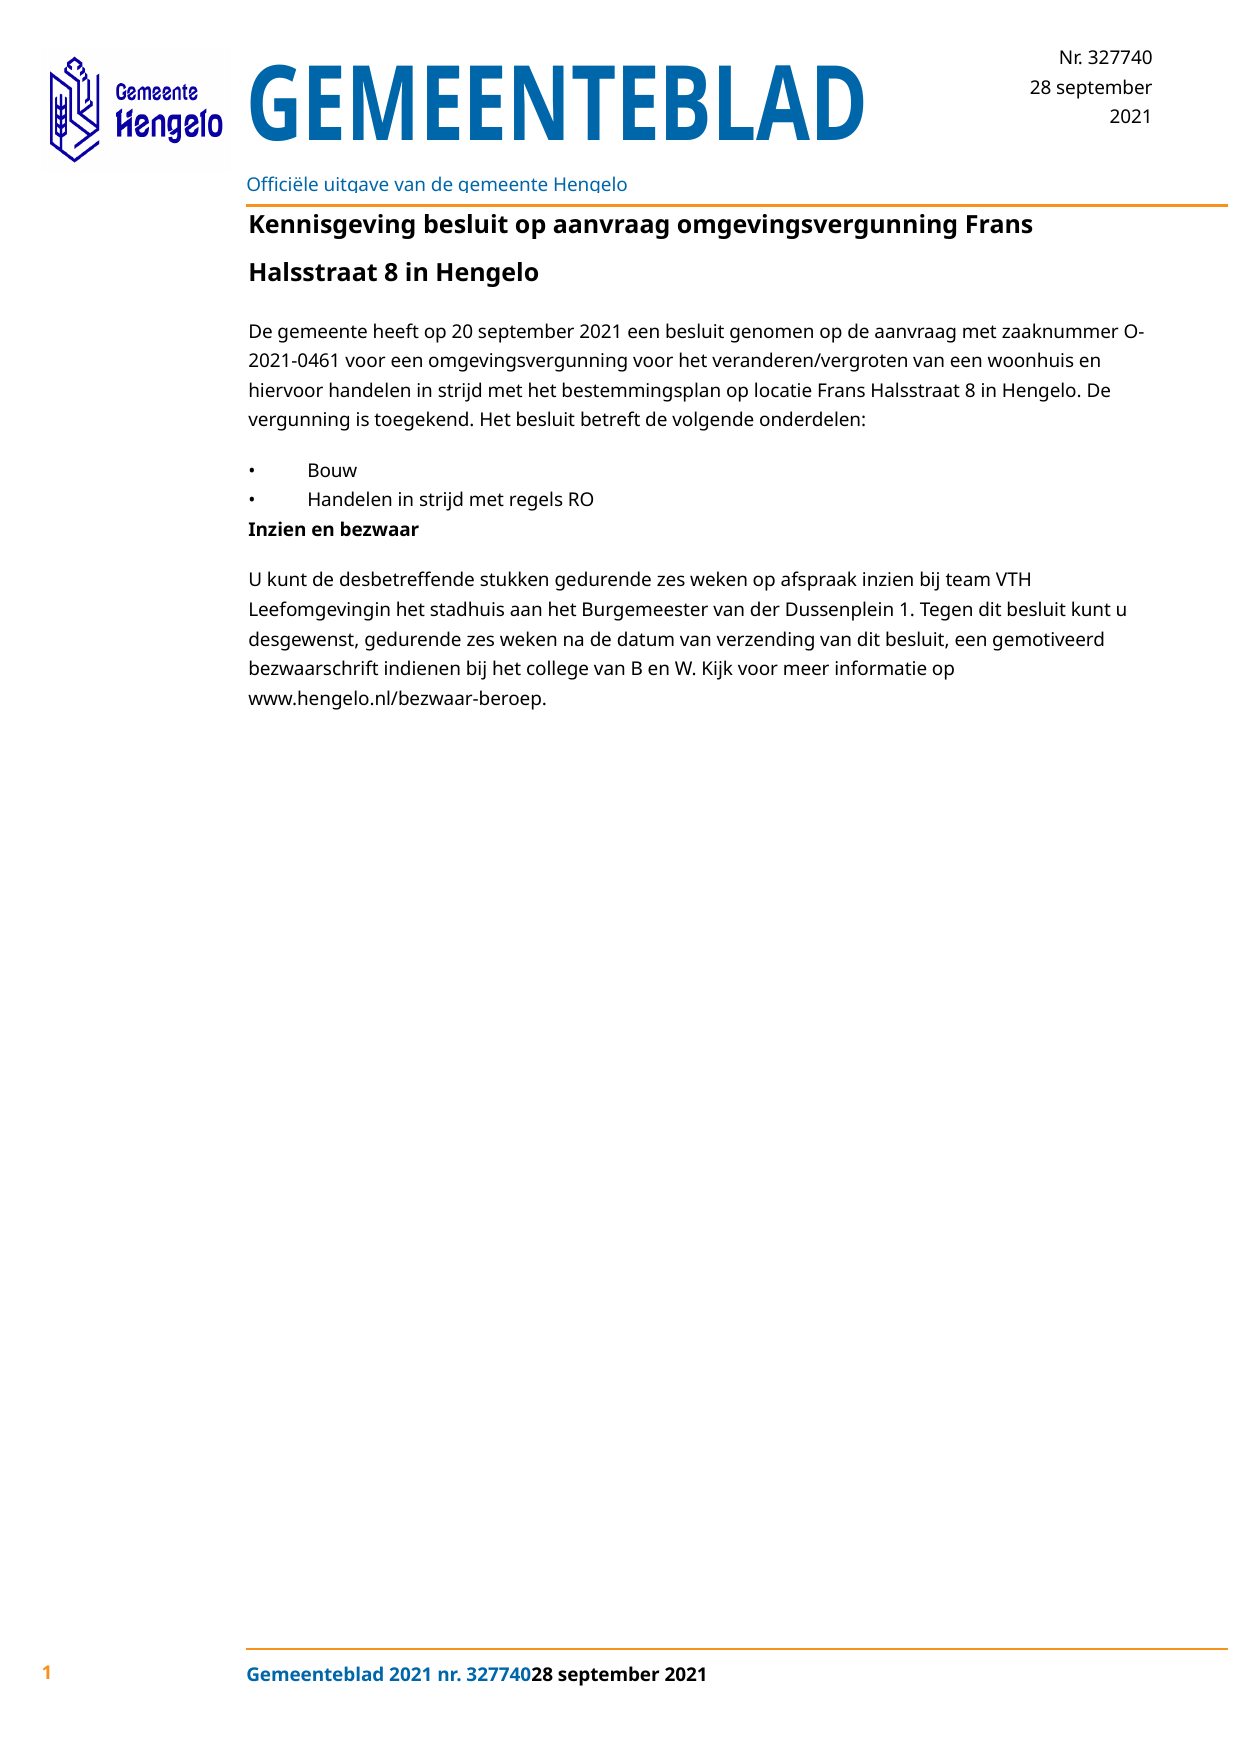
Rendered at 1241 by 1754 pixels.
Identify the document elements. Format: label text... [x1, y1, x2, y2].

list Bouw [248, 457, 1152, 483]
list Handelen in strijd met regels RO [248, 487, 1152, 512]
text U kunt de desbetreffende stukken gedurende zes weken op afspraak inzien bij team VTH Leefomgevingin het stadhuis aan het Burgemeester van der Dussenplein 1. Tegen dit besluit kunt u desgewenst, gedurende zes weken na de datum van verzending van dit besluit, een gemotiveerd bezwaarschrift indienen bij het college van B en W. Kijk voor meer informatie op www.hengelo.nl/bezwaar-beroep. [248, 567, 1152, 711]
picture [41, 47, 231, 172]
text Kennisgeving besluit op aanvraag omgevingsvergunning Frans Halsstraat 8 in Hengelo [248, 207, 1152, 288]
text Inzien en bezwaar [248, 516, 1152, 542]
text De gemeente heeft op 20 september 2021 een besluit genomen op de aanvraag met zaaknummer O-2021-0461 voor een omgevingsvergunning voor het veranderen/vergroten van een woonhuis en hiervoor handelen in strijd met het bestemmingsplan op locatie Frans Halsstraat 8 in Hengelo. De vergunning is toegekend. Het besluit betreft de volgende onderdelen: [248, 318, 1152, 432]
